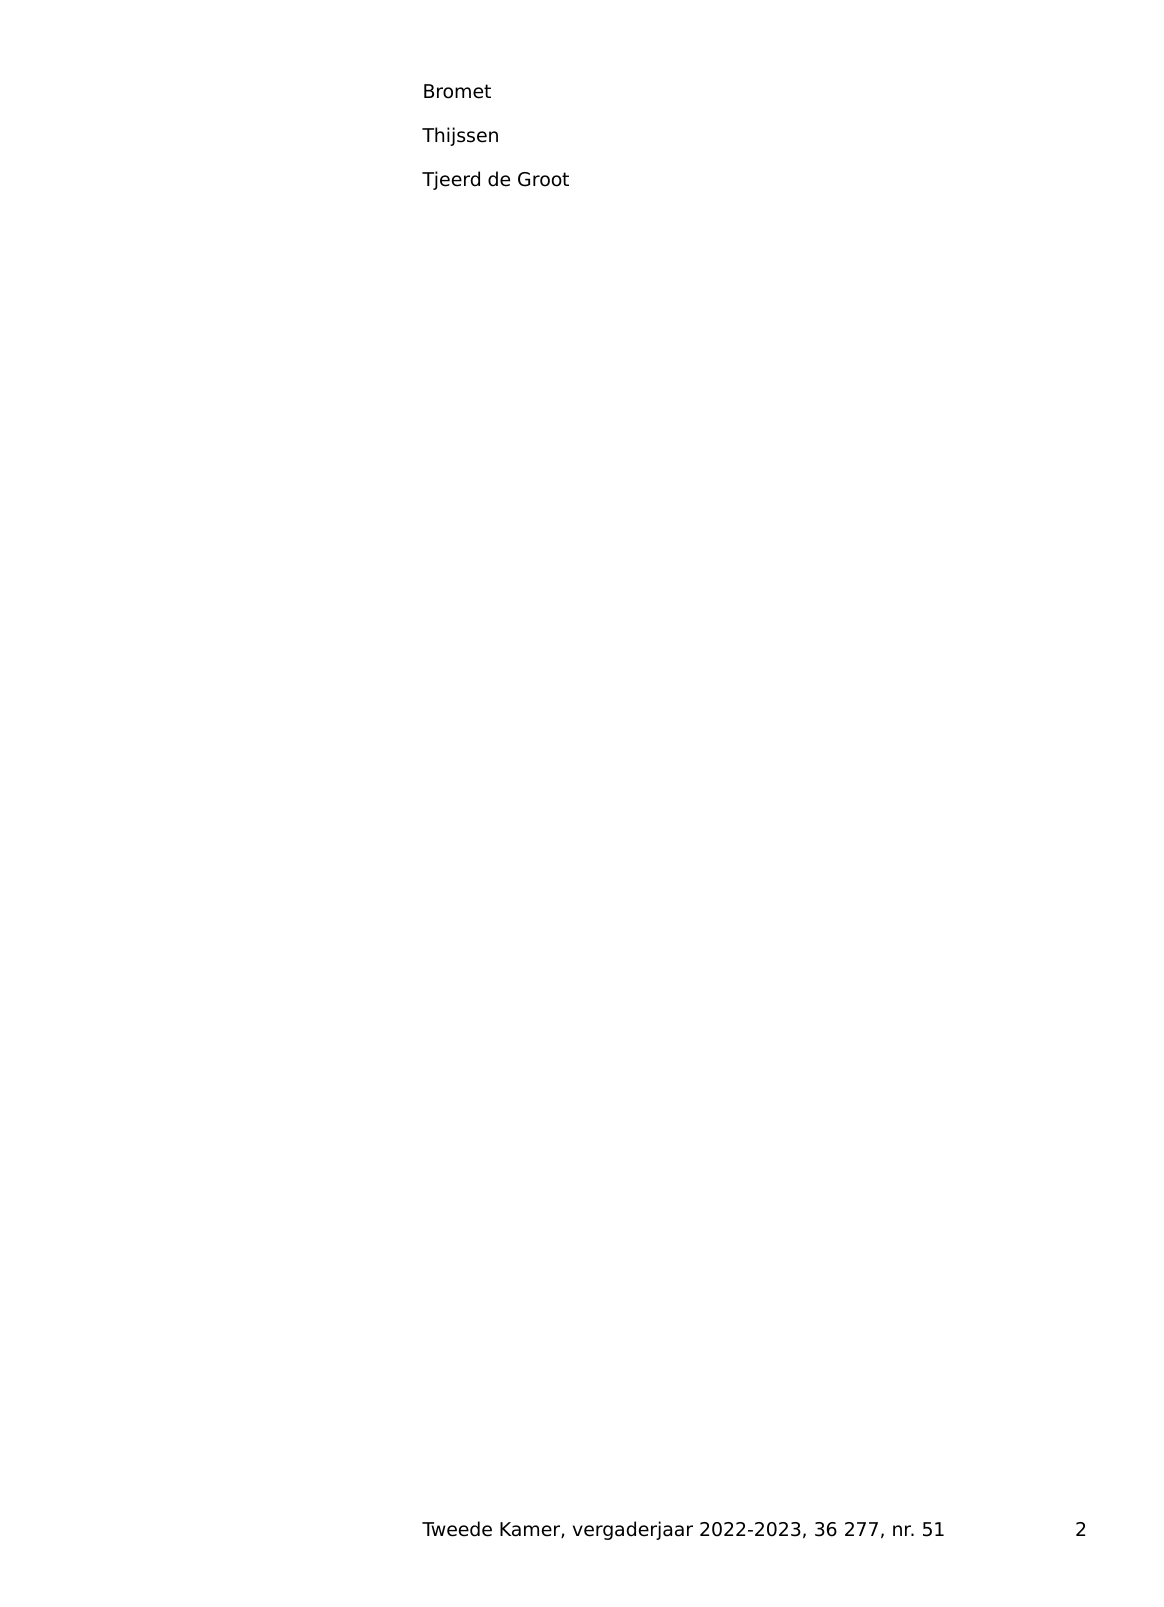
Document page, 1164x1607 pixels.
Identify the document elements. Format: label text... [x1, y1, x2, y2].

text Bromet Thijssen Tjeerd de Groot [422, 59, 1087, 191]
